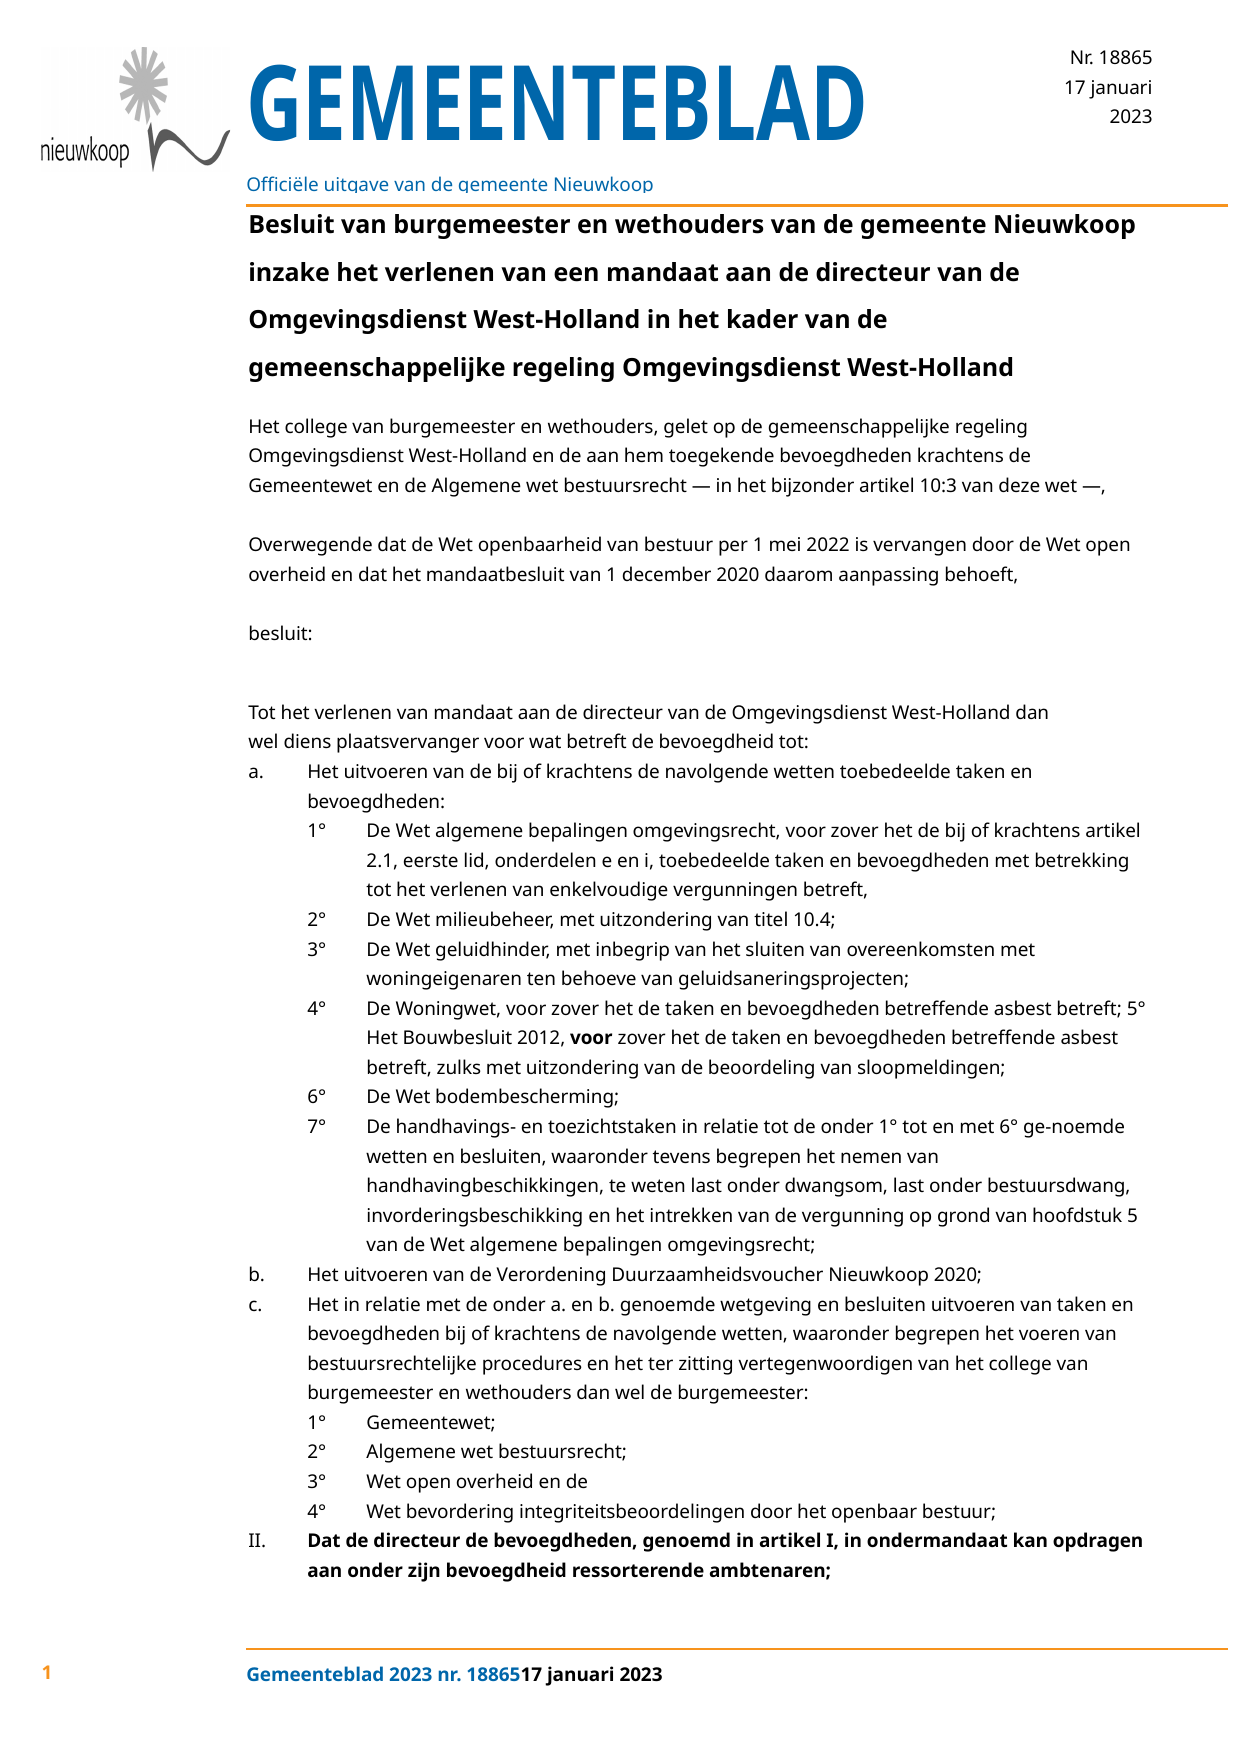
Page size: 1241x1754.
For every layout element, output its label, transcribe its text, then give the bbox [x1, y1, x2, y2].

list Wet open overheid en de [307, 1468, 1152, 1494]
text wel diens plaatsvervanger voor wat betreft de bevoegdheid tot: [248, 729, 1152, 754]
text besluit: [248, 620, 1152, 646]
list Wet bevordering integriteitsbeoordelingen door het openbaar bestuur; [307, 1498, 1152, 1523]
list De Wet geluidhinder, met inbegrip van het sluiten van overeenkomsten met woningeigenaren ten behoeve van geluidsaneringsprojecten; [307, 936, 1152, 991]
list Het in relatie met de onder a. en b. genoemde wetgeving en besluiten uitvoeren van taken en bevoegdheden bij of krachtens de navolgende wetten, waaronder begrepen het voeren van bestuursrechtelijke procedures en het ter zitting vertegenwoordigen van het college van burgemeester en wethouders dan wel de burgemeester: [248, 1291, 1152, 1405]
text Omgevingsdienst West-Holland en de aan hem toegekende bevoegdheden krachtens de Gemeentewet en de Algemene wet bestuursrecht — in het bijzonder artikel 10:3 van deze wet —, [248, 443, 1152, 498]
list Gemeentewet; [307, 1409, 1152, 1435]
list Het uitvoeren van de bij of krachtens de navolgende wetten toebedeelde taken en [248, 758, 1152, 784]
picture [41, 47, 231, 172]
text Het college van burgemeester en wethouders, gelet op de gemeenschappelijke regeling [248, 413, 1152, 439]
list van de Wet algemene bepalingen omgevingsrecht; [307, 1232, 1152, 1257]
list De Woningwet, voor zover het de taken en bevoegdheden betreffende asbest betreft; 5° Het Bouwbesluit 2012, voor zover het de taken en bevoegdheden betreffende asbest betreft, zulks met uitzondering van de beoordeling van sloopmeldingen; [307, 995, 1152, 1080]
text Overwegende dat de Wet openbaarheid van bestuur per 1 mei 2022 is vervangen door de Wet open overheid en dat het mandaatbesluit van 1 december 2020 daarom aanpassing behoeft, [248, 531, 1152, 587]
list Dat de directeur de bevoegdheden, genoemd in artikel I, in ondermandaat kan opdragen aan onder zijn bevoegdheid ressorterende ambtenaren; [248, 1527, 1152, 1583]
list bevoegdheden: [248, 788, 1152, 813]
text Tot het verlenen van mandaat aan de directeur van de Omgevingsdienst West-Holland dan [248, 699, 1152, 725]
list Algemene wet bestuursrecht; [307, 1439, 1152, 1464]
list De Wet milieubeheer, met uitzondering van titel 10.4; [307, 906, 1152, 932]
list De handhavings- en toezichtstaken in relatie tot de onder 1° tot en met 6° ge-noemde wetten en besluiten, waaronder tevens begrepen het nemen van handhavingbeschikkingen, te weten last onder dwangsom, last onder bestuursdwang, invorderingsbeschikking en het intrekken van de vergunning op grond van hoofdstuk 5 [307, 1113, 1152, 1228]
text Besluit van burgemeester en wethouders van de gemeente Nieuwkoop inzake het verlenen van een mandaat aan de directeur van de Omgevingsdienst West-Holland in het kader van de gemeenschappelijke regeling Omgevingsdienst West-Holland [248, 207, 1152, 384]
list De Wet bodembescherming; [307, 1084, 1152, 1109]
list De Wet algemene bepalingen omgevingsrecht, voor zover het de bij of krachtens artikel 2.1, eerste lid, onderdelen e en i, toebedeelde taken en bevoegdheden met betrekking tot het verlenen van enkelvoudige vergunningen betreft, [307, 817, 1152, 902]
list Het uitvoeren van de Verordening Duurzaamheidsvoucher Nieuwkoop 2020; [248, 1261, 1152, 1287]
